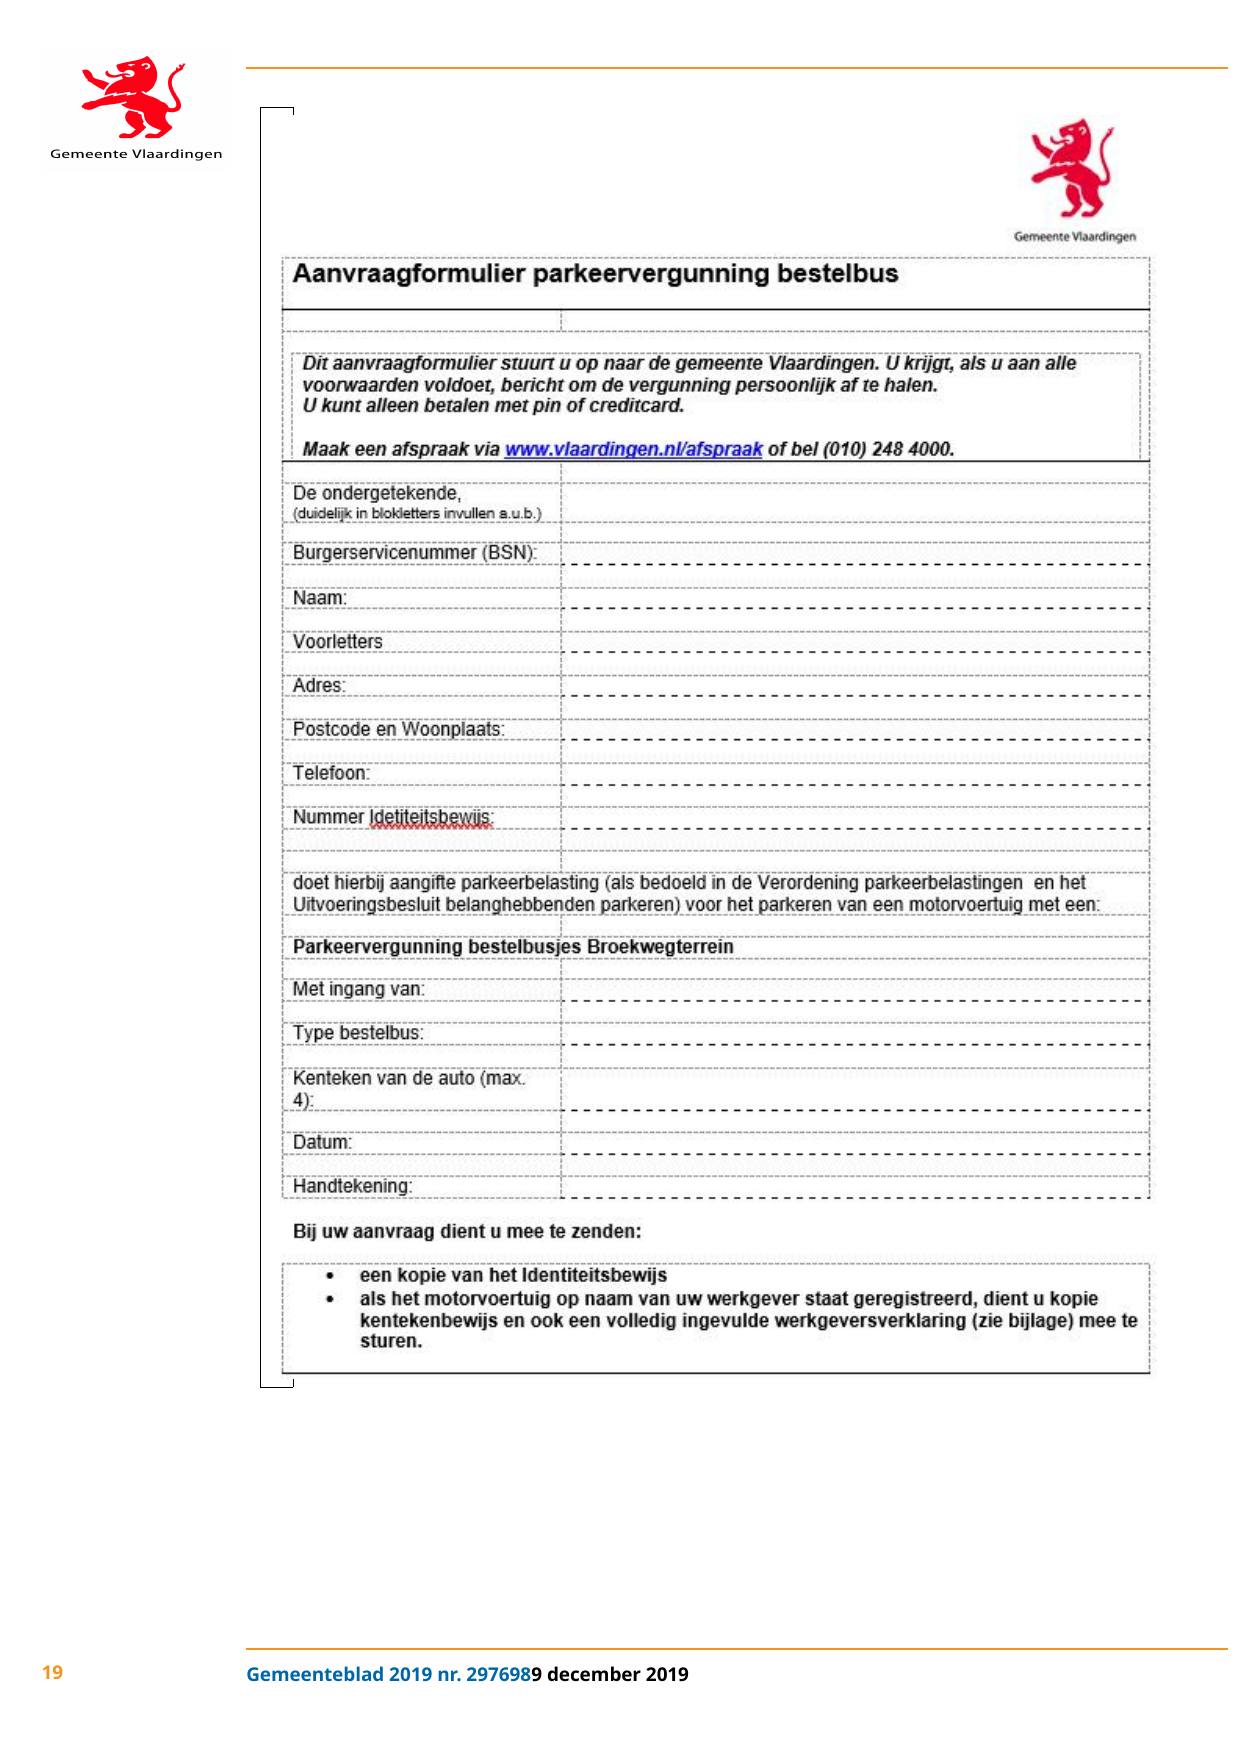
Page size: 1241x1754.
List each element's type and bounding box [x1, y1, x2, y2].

picture [41, 47, 231, 172]
picture [268, 115, 1160, 1379]
